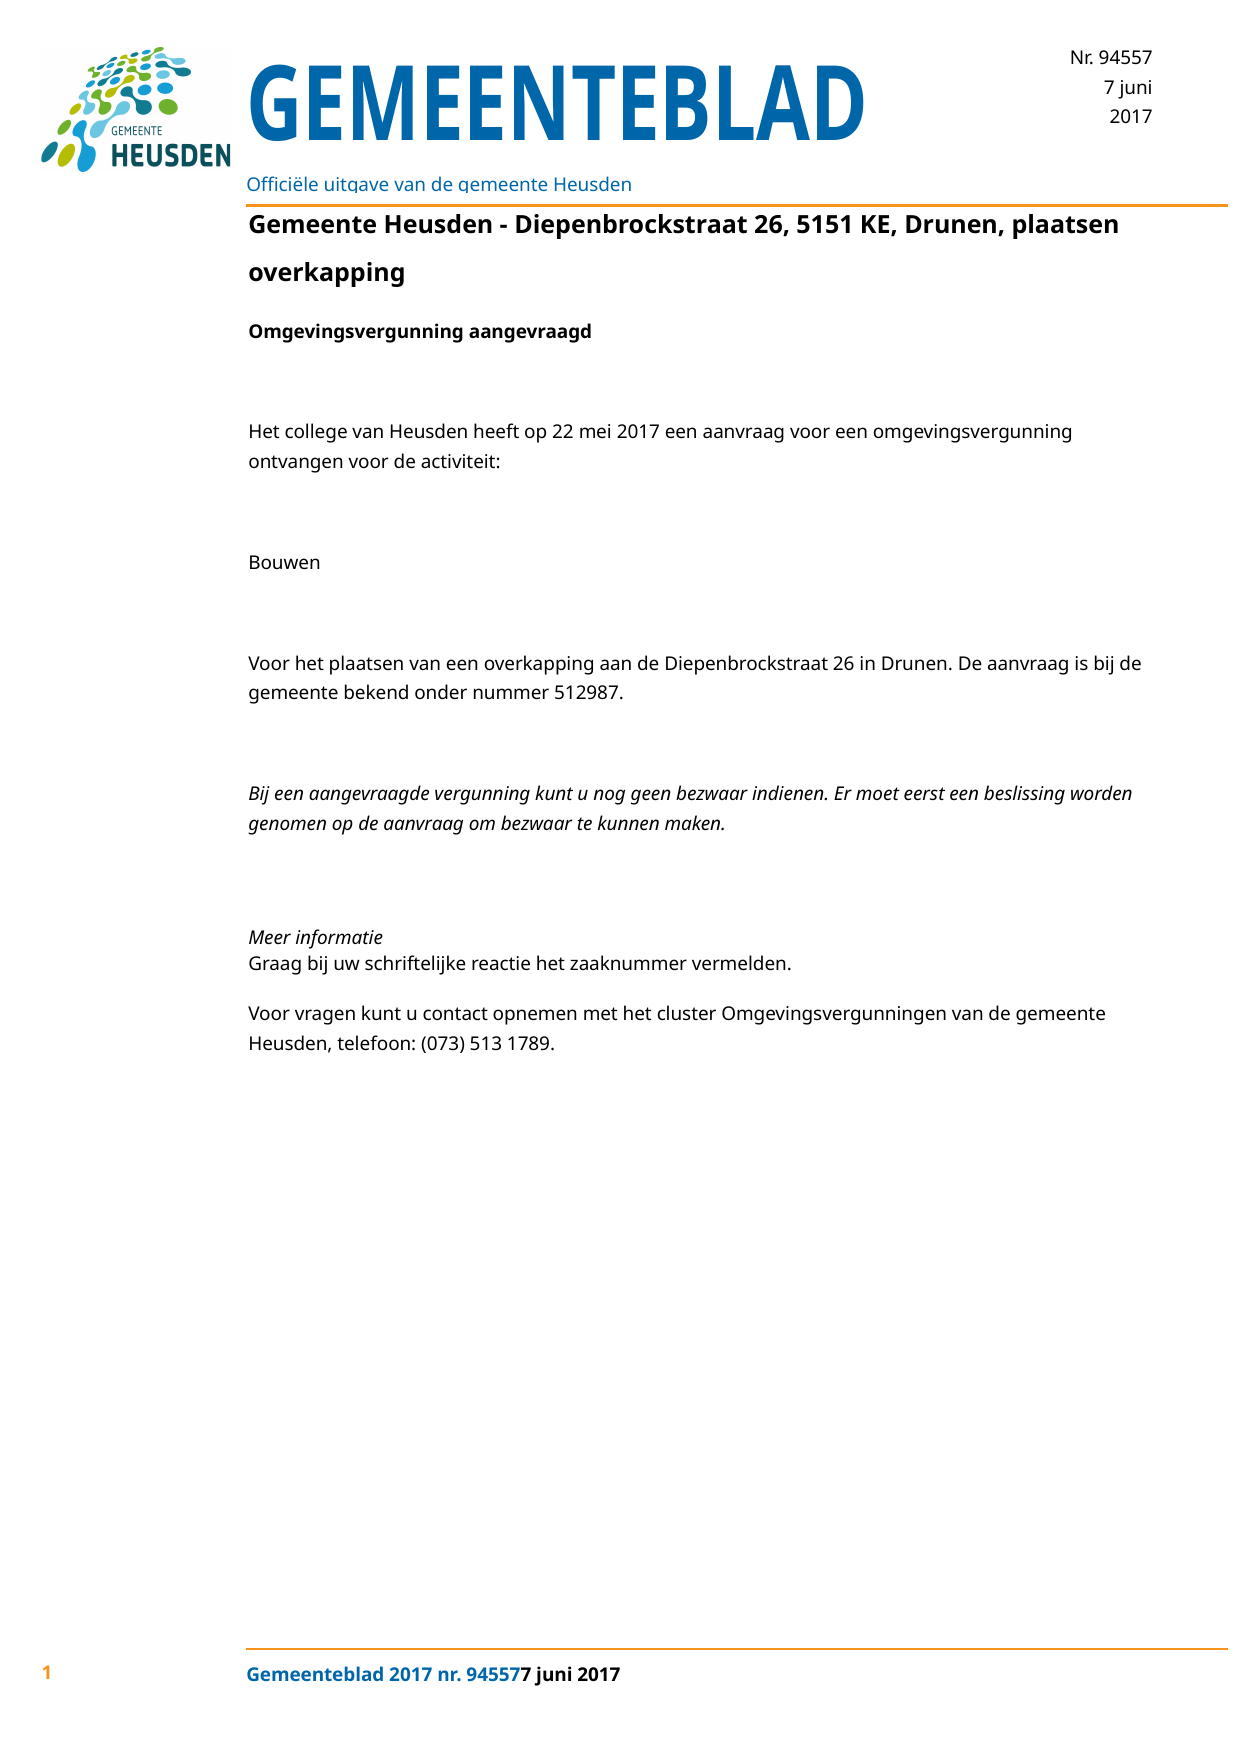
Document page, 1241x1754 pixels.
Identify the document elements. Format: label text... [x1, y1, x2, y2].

picture [41, 47, 231, 172]
text Meer informatie [248, 924, 1152, 950]
text Voor het plaatsen van een overkapping aan de Diepenbrockstraat 26 in Drunen. De aanvraag is bij de gemeente bekend onder nummer 512987. [248, 650, 1152, 705]
text Gemeente Heusden - Diepenbrockstraat 26, 5151 KE, Drunen, plaatsen overkapping [248, 207, 1152, 288]
text Graag bij uw schriftelijke reactie het zaaknummer vermelden. [248, 950, 1152, 976]
text Het college van Heusden heeft op 22 mei 2017 een aanvraag voor een omgevingsvergunning ontvangen voor de activiteit: [248, 419, 1152, 474]
text Voor vragen kunt u contact opnemen met het cluster Omgevingsvergunningen van de gemeente Heusden, telefoon: (073) 513 1789. [248, 1001, 1152, 1056]
text Omgevingsvergunning aangevraagd [248, 318, 1152, 344]
text Bouwen [248, 549, 1152, 575]
text Bij een aangevraagde vergunning kunt u nog geen bezwaar indienen. Er moet eerst een beslissing worden genomen op de aanvraag om bezwaar te kunnen maken. [248, 780, 1152, 836]
